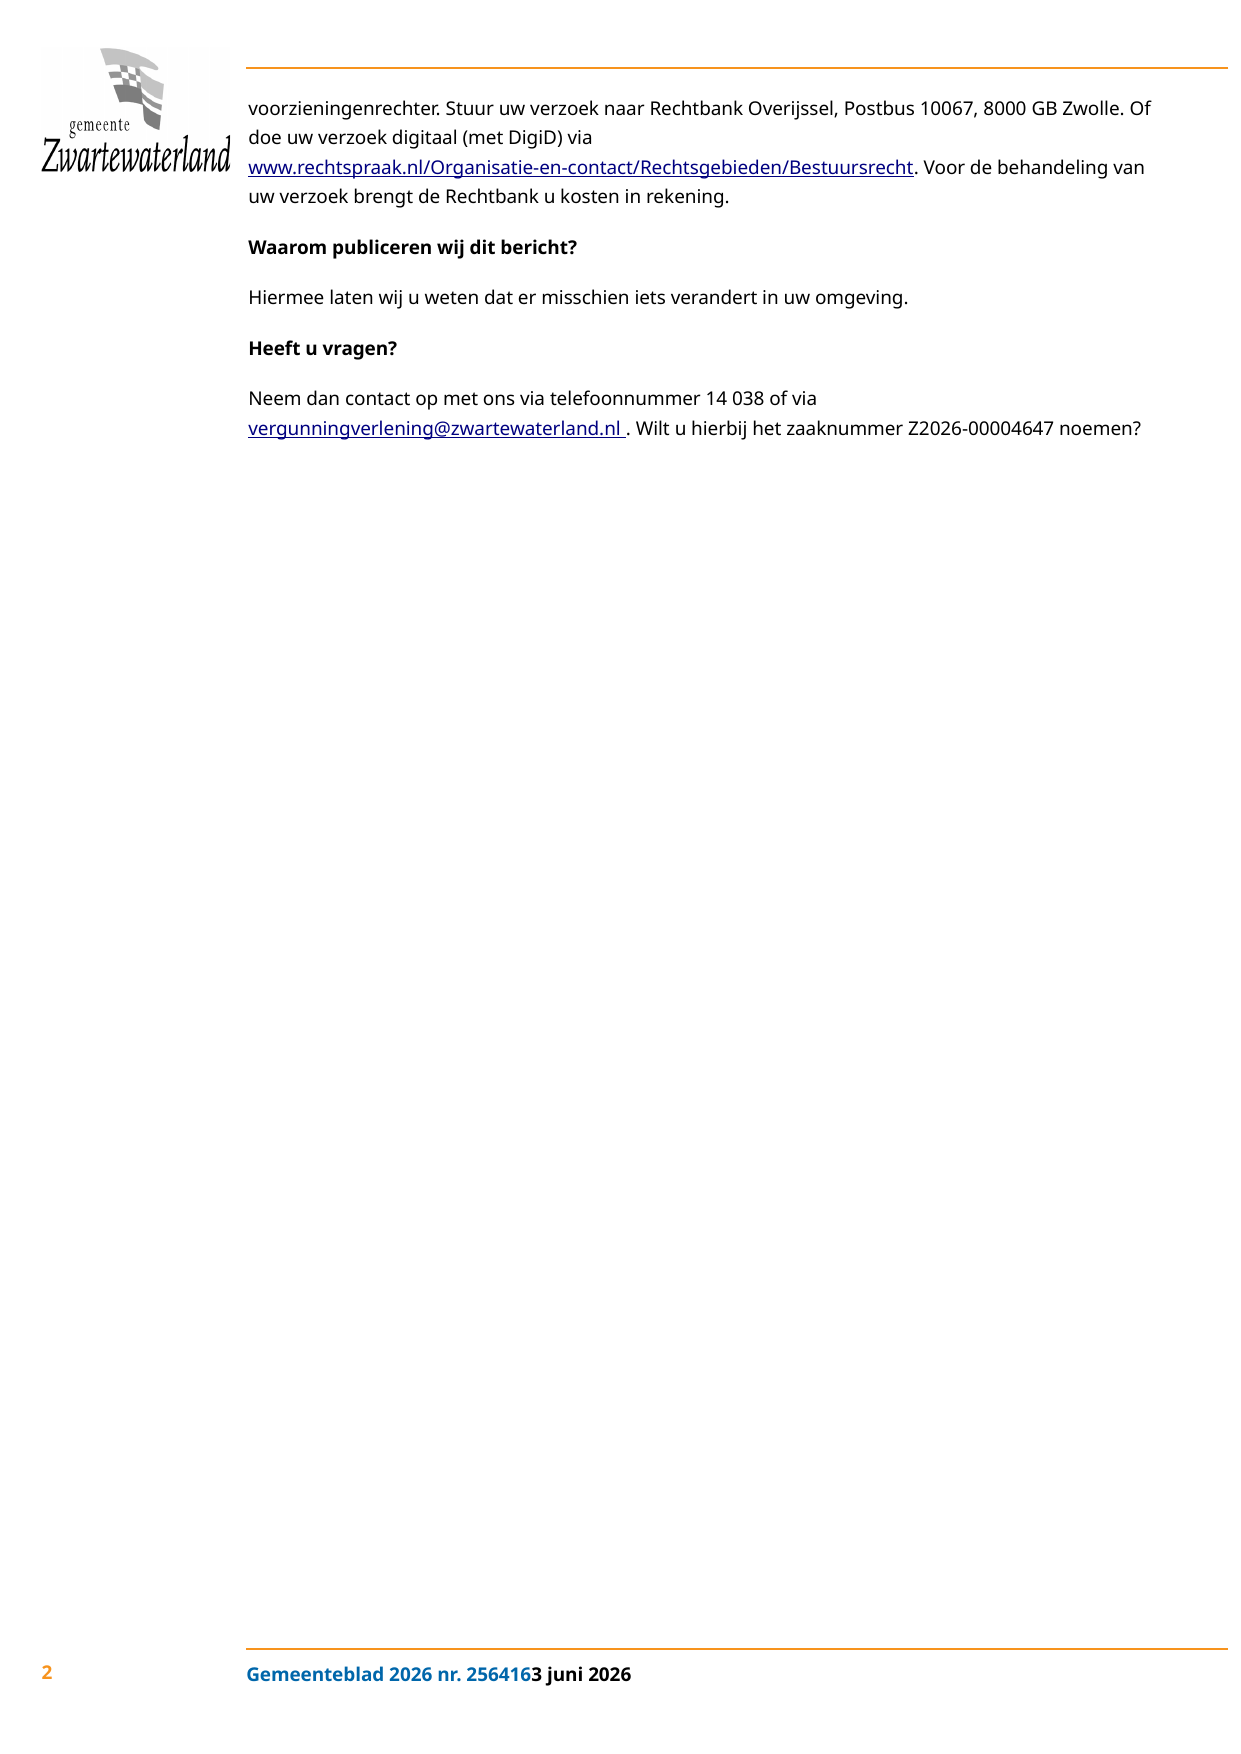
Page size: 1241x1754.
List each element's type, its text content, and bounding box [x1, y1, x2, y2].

picture [41, 47, 231, 172]
text voorzieningenrechter. Stuur uw verzoek naar Rechtbank Overijssel, Postbus 10067, 8000 GB Zwolle. Of doe uw verzoek digitaal (met DigiD) via www.rechtspraak.nl/Organisatie-en-contact/Rechtsgebieden/Bestuursrecht. Voor de behandeling van uw verzoek brengt de Rechtbank u kosten in rekening. [248, 95, 1152, 209]
text Neem dan contact op met ons via telefoonnummer 14 038 of via vergunningverlening@zwartewaterland.nl . Wilt u hierbij het zaaknummer Z2026-00004647 noemen? [248, 385, 1152, 441]
text Waarom publiceren wij dit bericht? [248, 234, 1152, 260]
text Hiermee laten wij u weten dat er misschien iets verandert in uw omgeving. [248, 284, 1152, 310]
text Heeft u vragen? [248, 335, 1152, 361]
